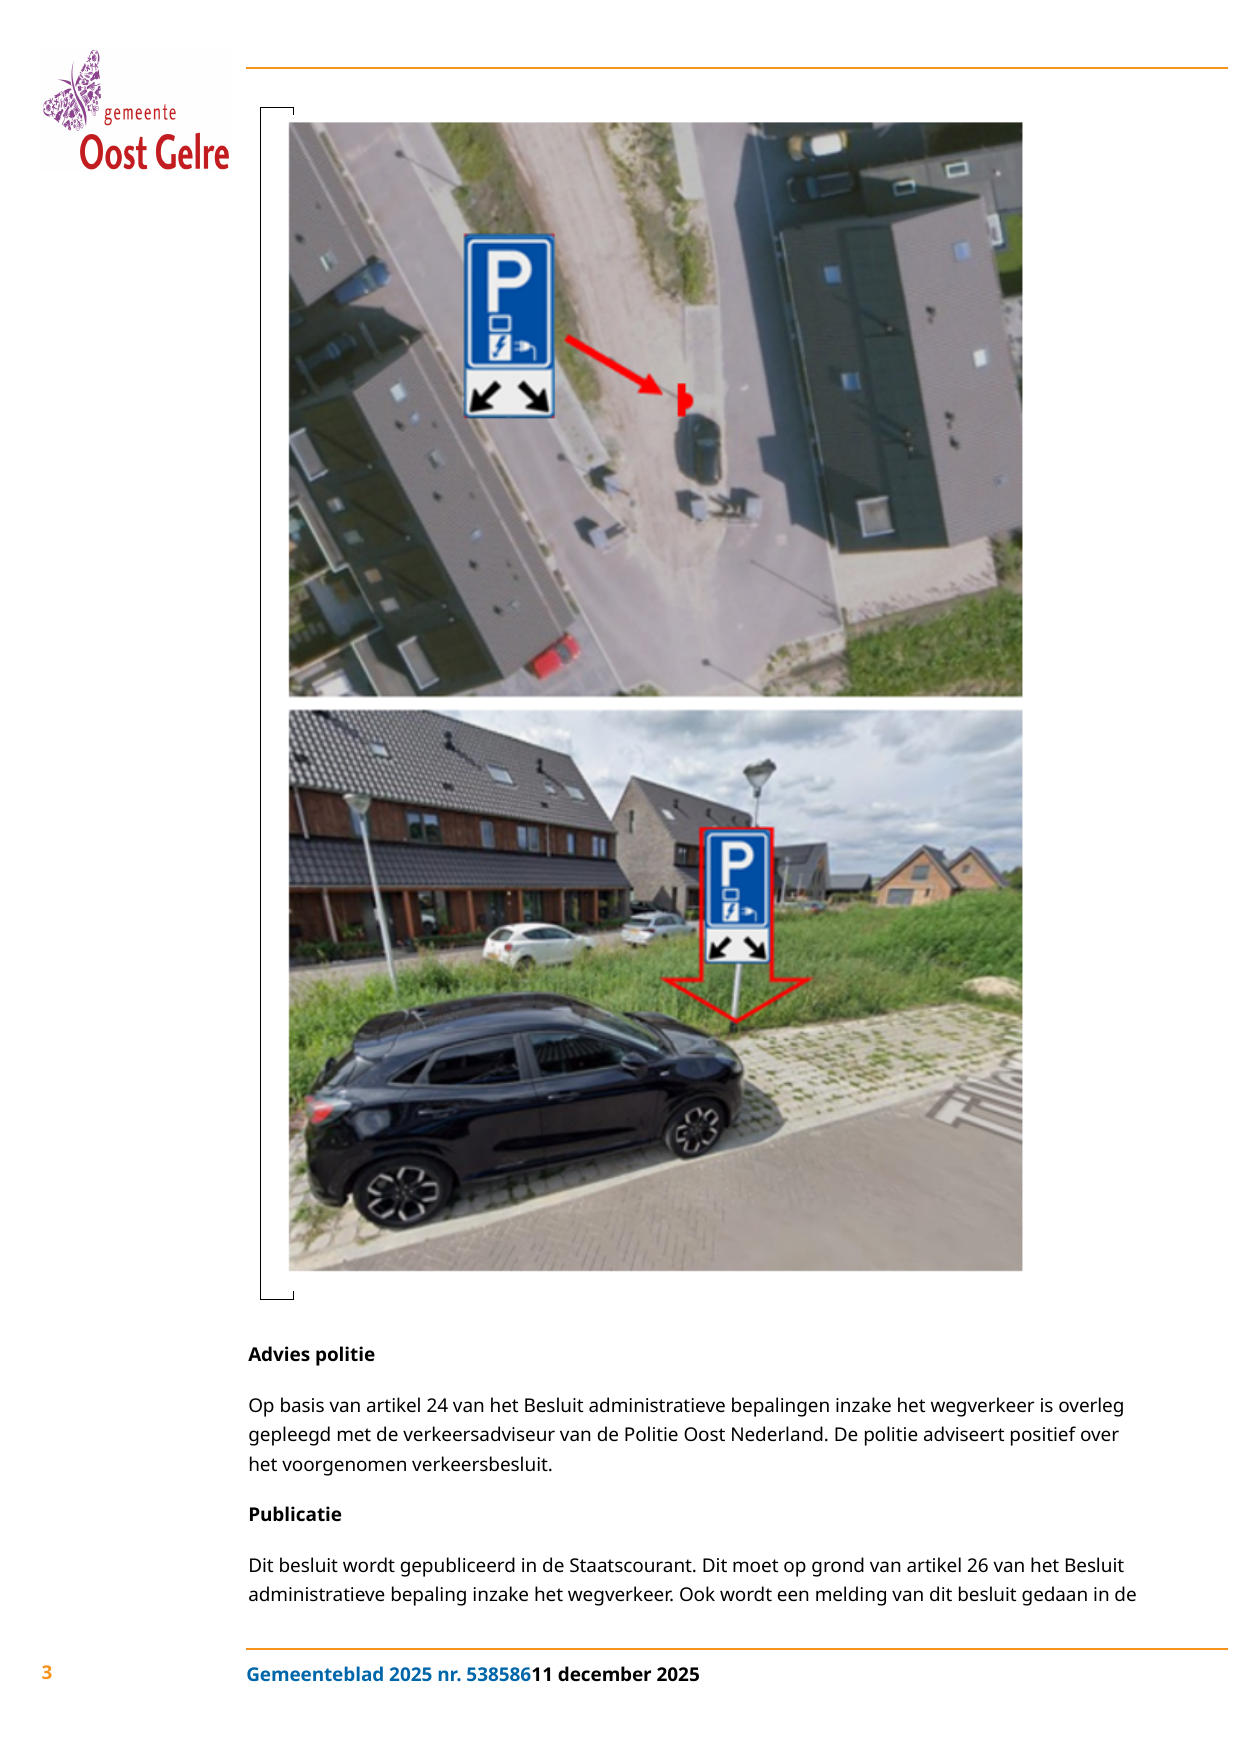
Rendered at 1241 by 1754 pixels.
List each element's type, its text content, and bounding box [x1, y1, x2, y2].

text Op basis van artikel 24 van het Besluit administratieve bepalingen inzake het wegverkeer is overleg gepleegd met de verkeersadviseur van de Politie Oost Nederland. De politie adviseert positief over het voorgenomen verkeersbesluit. [248, 1392, 1152, 1477]
text Dit besluit wordt gepubliceerd in de Staatscourant. Dit moet op grond van artikel 26 van het Besluit administratieve bepaling inzake het wegverkeer. Ook wordt een melding van dit besluit gedaan in de [248, 1552, 1152, 1607]
picture [268, 115, 1173, 1291]
picture [41, 47, 231, 172]
text Publicatie [248, 1502, 1152, 1527]
text Advies politie [248, 1342, 1152, 1367]
